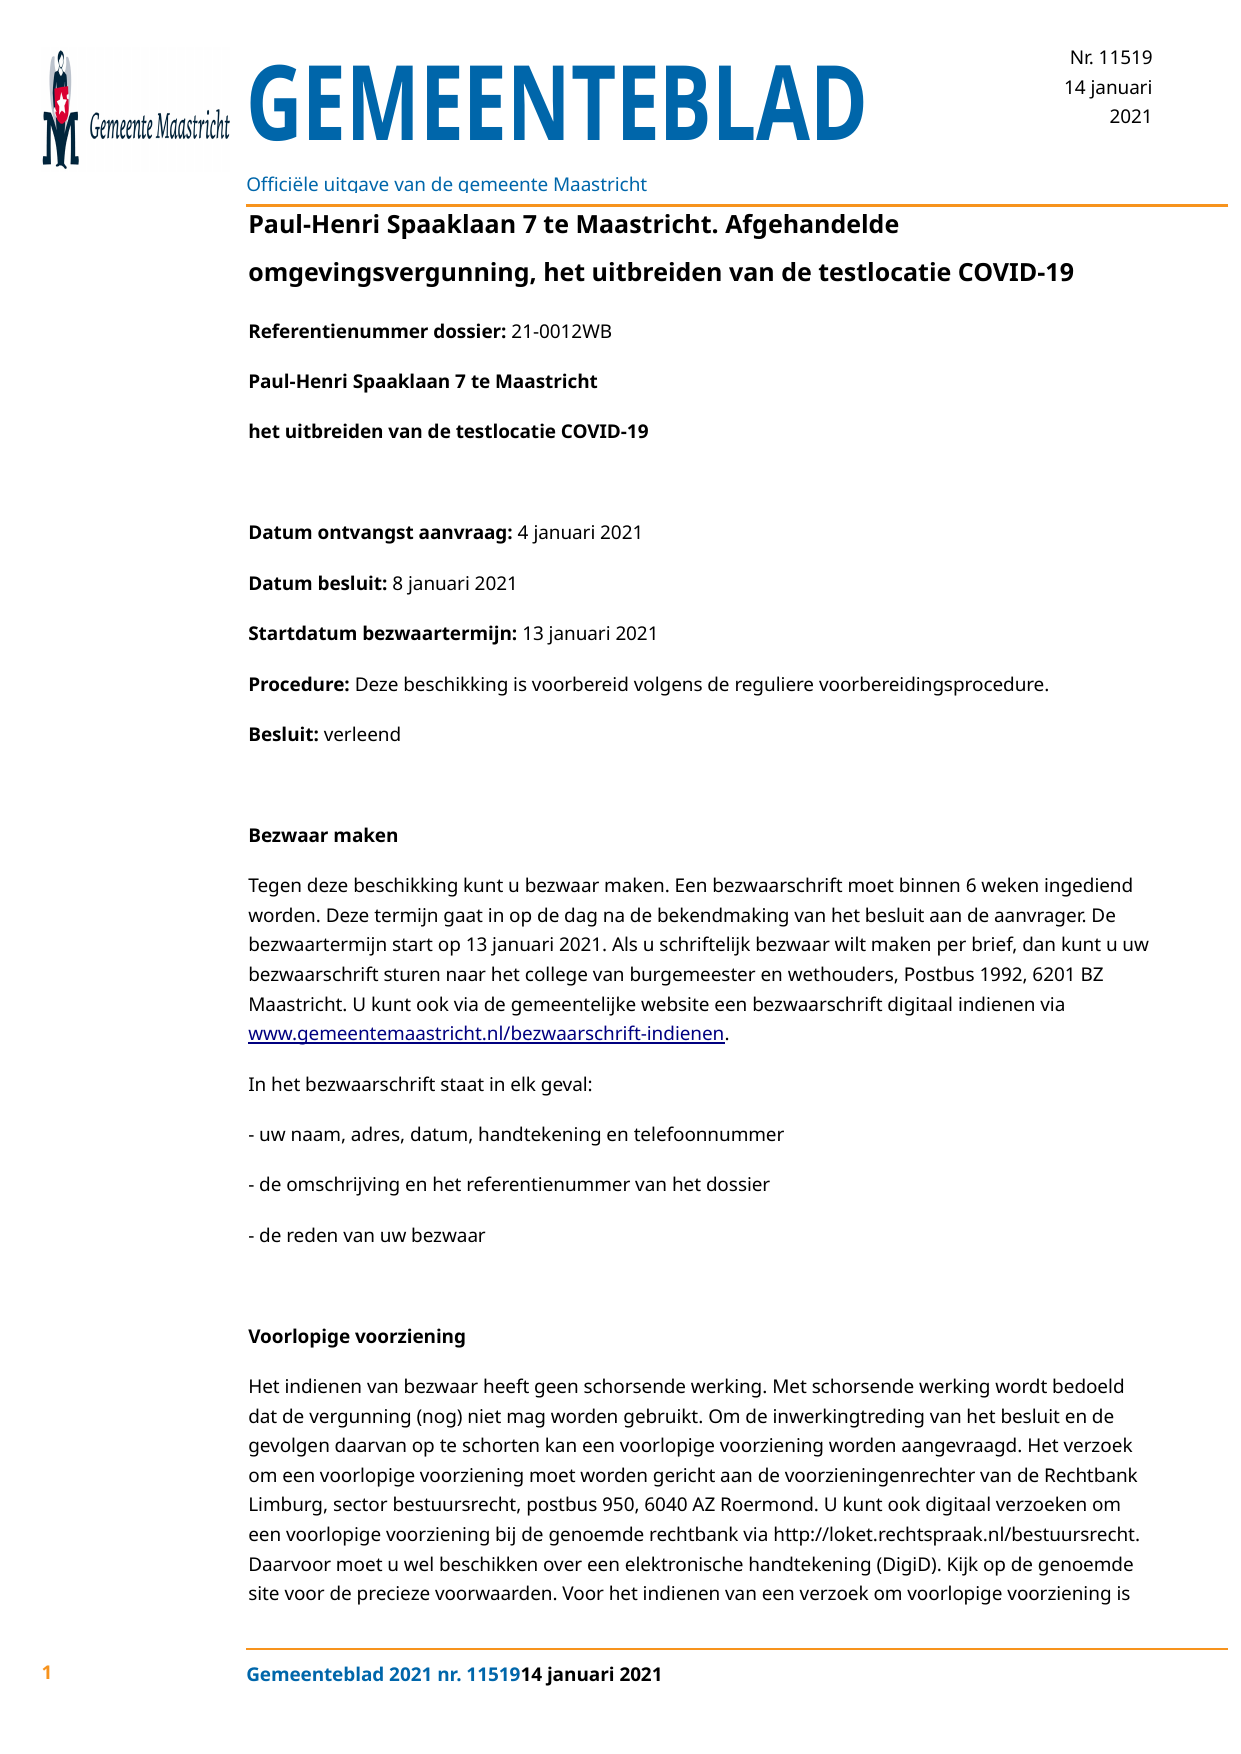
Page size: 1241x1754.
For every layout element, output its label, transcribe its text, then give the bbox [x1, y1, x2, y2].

text - de omschrijving en het referentienummer van het dossier [248, 1172, 1152, 1197]
text Startdatum bezwaartermijn: 13 januari 2021 [248, 620, 1152, 646]
picture [41, 47, 231, 172]
text het uitbreiden van de testlocatie COVID-19 [248, 419, 1152, 444]
text Tegen deze beschikking kunt u bezwaar maken. Een bezwaarschrift moet binnen 6 weken ingediend worden. Deze termijn gaat in op de dag na de bekendmaking van het besluit aan de aanvrager. De bezwaartermijn start op 13 januari 2021. Als u schriftelijk bezwaar wilt maken per brief, dan kunt u uw bezwaarschrift sturen naar het college van burgemeester en wethouders, Postbus 1992, 6201 BZ Maastricht. U kunt ook via de gemeentelijke website een bezwaarschrift digitaal indienen via www.gemeentemaastricht.nl/bezwaarschrift-indienen. [248, 872, 1152, 1046]
text Het indienen van bezwaar heeft geen schorsende werking. Met schorsende werking wordt bedoeld dat de vergunning (nog) niet mag worden gebruikt. Om de inwerkingtreding van het besluit en de gevolgen daarvan op te schorten kan een voorlopige voorziening worden aangevraagd. Het verzoek om een voorlopige voorziening moet worden gericht aan de voorzieningenrechter van de Rechtbank Limburg, sector bestuursrecht, postbus 950, 6040 AZ Roermond. U kunt ook digitaal verzoeken om een voorlopige voorziening bij de genoemde rechtbank via http://loket.rechtspraak.nl/bestuursrecht. Daarvoor moet u wel beschikken over een elektronische handtekening (DigiD). Kijk op de genoemde site voor de precieze voorwaarden. Voor het indienen van een verzoek om voorlopige voorziening is [248, 1373, 1152, 1606]
text Bezwaar maken [248, 822, 1152, 848]
text Datum ontvangst aanvraag: 4 januari 2021 [248, 519, 1152, 545]
text Datum besluit: 8 januari 2021 [248, 570, 1152, 596]
text - de reden van uw bezwaar [248, 1222, 1152, 1248]
text - uw naam, adres, datum, handtekening en telefoonnummer [248, 1121, 1152, 1147]
text Besluit: verleend [248, 721, 1152, 747]
text In het bezwaarschrift staat in elk geval: [248, 1071, 1152, 1097]
text Referentienummer dossier: 21-0012WB [248, 318, 1152, 344]
text Paul-Henri Spaaklaan 7 te Maastricht [248, 368, 1152, 394]
text Procedure: Deze beschikking is voorbereid volgens de reguliere voorbereidingsprocedure. [248, 671, 1152, 697]
text Paul-Henri Spaaklaan 7 te Maastricht. Afgehandelde omgevingsvergunning, het uitbreiden van de testlocatie COVID-19 [248, 207, 1152, 288]
text Voorlopige voorziening [248, 1323, 1152, 1349]
